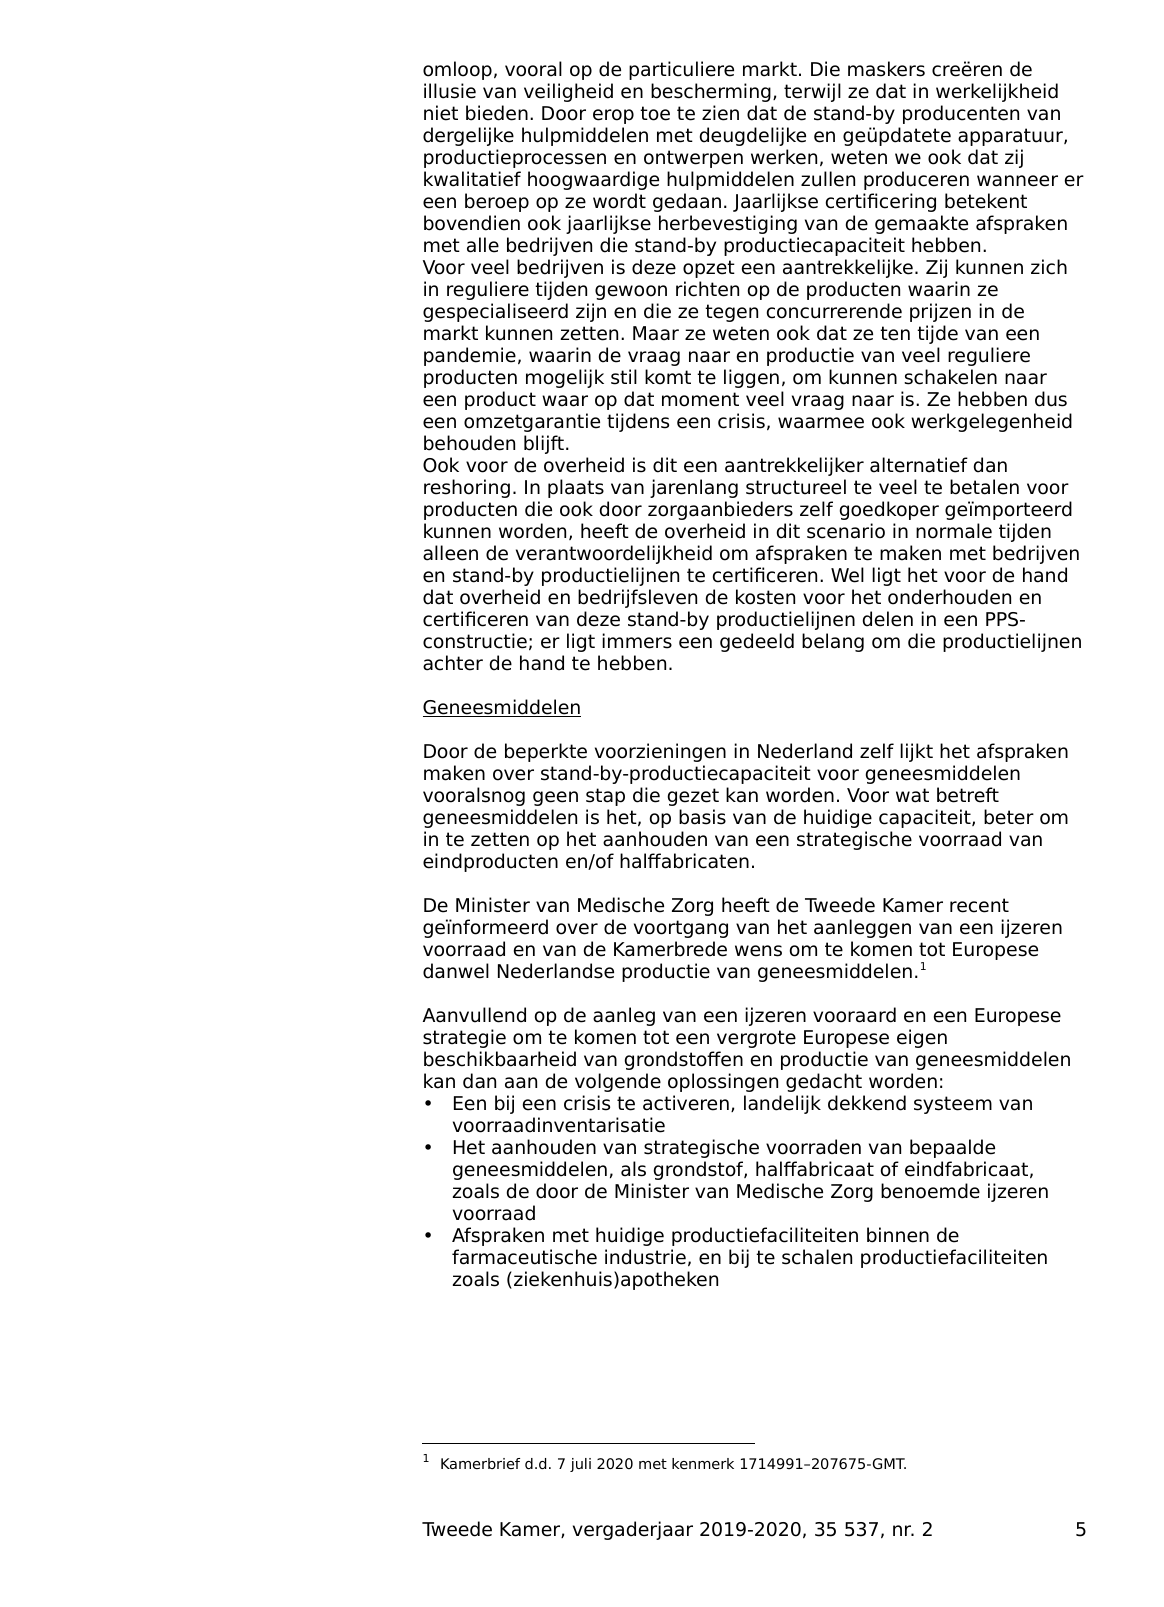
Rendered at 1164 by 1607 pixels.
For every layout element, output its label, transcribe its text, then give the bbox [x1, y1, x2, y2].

text Ook voor de overheid is dit een aantrekkelijker alternatief dan reshoring. In plaats van jarenlang structureel te veel te betalen voor producten die ook door zorgaanbieders zelf goedkoper geïmporteerd kunnen worden, heeft de overheid in dit scenario in normale tijden alleen de verantwoordelijkheid om afspraken te maken met bedrijven en stand-by productielijnen te certificeren. Wel ligt het voor de hand dat overheid en bedrijfsleven de kosten voor het onderhouden en certificeren van deze stand-by productielijnen delen in een PPS-constructie; er ligt immers een gedeeld belang om die productielijnen achter de hand te hebben. [422, 455, 1087, 674]
text Door de beperkte voorzieningen in Nederland zelf lijkt het afspraken maken over stand-by-productiecapaciteit voor geneesmiddelen vooralsnog geen stap die gezet kan worden. Voor wat betreft geneesmiddelen is het, op basis van de huidige capaciteit, beter om in te zetten op het aanhouden van een strategische voorraad van eindproducten en/of halffabricaten. [422, 741, 1087, 873]
text • Een bij een crisis te activeren, landelijk dekkend systeem van voorraadinventarisatie [422, 1093, 1087, 1137]
text De Minister van Medische Zorg heeft de Tweede Kamer recent geïnformeerd over de voortgang van het aanleggen van een ijzeren voorraad en van de Kamerbrede wens om te komen tot Europese danwel Nederlandse productie van geneesmiddelen. [422, 895, 1087, 983]
text • Het aanhouden van strategische voorraden van bepaalde geneesmiddelen, als grondstof, halffabricaat of eindfabricaat, zoals de door de Minister van Medische Zorg benoemde ijzeren voorraad [422, 1137, 1087, 1225]
text omloop, vooral op de particuliere markt. Die maskers creëren de illusie van veiligheid en bescherming, terwijl ze dat in werkelijkheid niet bieden. Door erop toe te zien dat de stand-by producenten van dergelijke hulpmiddelen met deugdelijke en geüpdatete apparatuur, productieprocessen en ontwerpen werken, weten we ook dat zij kwalitatief hoogwaardige hulpmiddelen zullen produceren wanneer er een beroep op ze wordt gedaan. Jaarlijkse certificering betekent bovendien ook jaarlijkse herbevestiging van de gemaakte afspraken met alle bedrijven die stand-by productiecapaciteit hebben. [422, 59, 1087, 257]
text • Afspraken met huidige productiefaciliteiten binnen de farmaceutische industrie, en bij te schalen productiefaciliteiten zoals (ziekenhuis)apotheken [422, 1225, 1087, 1291]
text Aanvullend op de aanleg van een ijzeren vooraard en een Europese strategie om te komen tot een vergrote Europese eigen beschikbaarheid van grondstoffen en productie van geneesmiddelen kan dan aan de volgende oplossingen gedacht worden: [422, 1005, 1087, 1093]
text Kamerbrief d.d. 7 juli 2020 met kenmerk 1714991–207675-GMT. [422, 1452, 1087, 1474]
subtitle Geneesmiddelen [422, 697, 1087, 719]
text Voor veel bedrijven is deze opzet een aantrekkelijke. Zij kunnen zich in reguliere tijden gewoon richten op de producten waarin ze gespecialiseerd zijn en die ze tegen concurrerende prijzen in de markt kunnen zetten. Maar ze weten ook dat ze ten tijde van een pandemie, waarin de vraag naar en productie van veel reguliere producten mogelijk stil komt te liggen, om kunnen schakelen naar een product waar op dat moment veel vraag naar is. Ze hebben dus een omzetgarantie tijdens een crisis, waarmee ook werkgelegenheid behouden blijft. [422, 257, 1087, 455]
